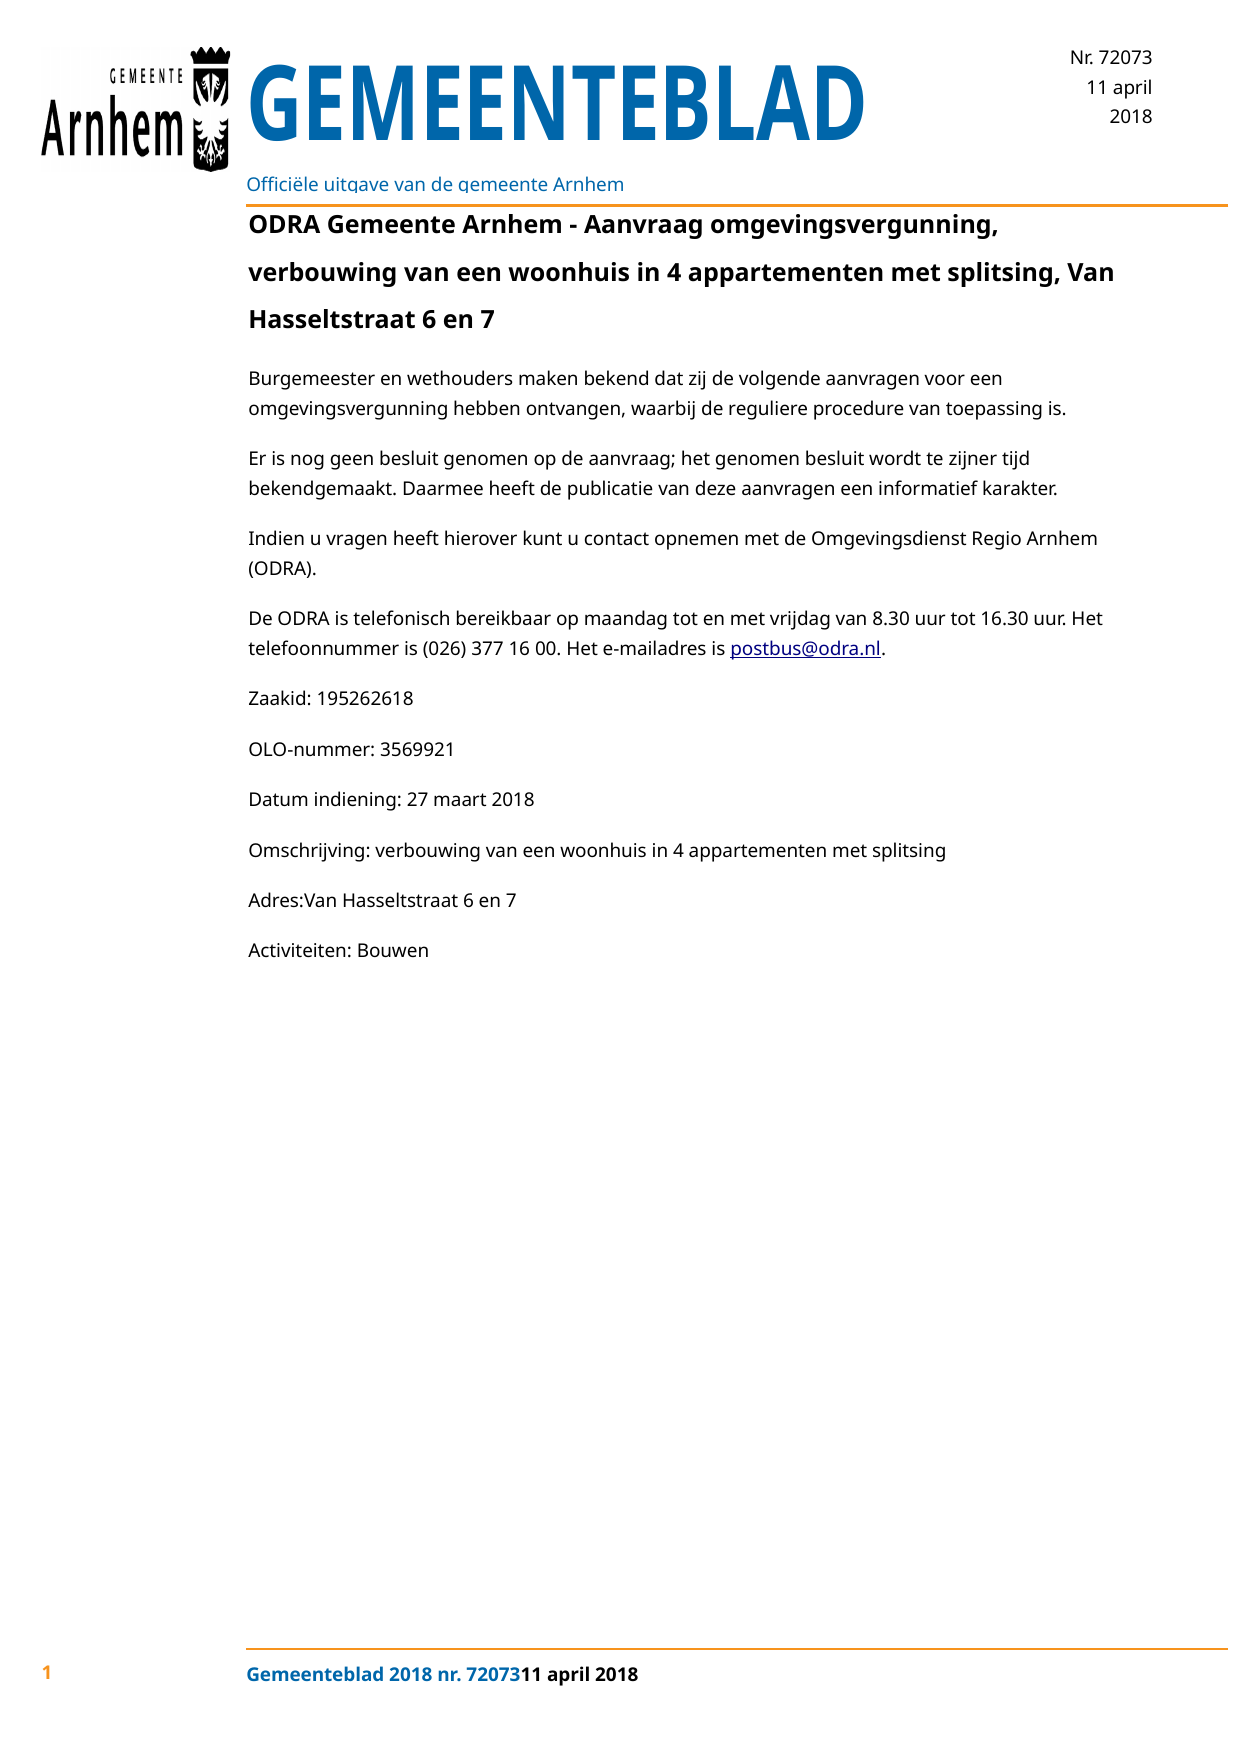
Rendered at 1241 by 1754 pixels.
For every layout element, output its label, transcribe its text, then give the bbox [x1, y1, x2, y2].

text Burgemeester en wethouders maken bekend dat zij de volgende aanvragen voor een omgevingsvergunning hebben ontvangen, waarbij de reguliere procedure van toepassing is. [248, 366, 1152, 421]
text OLO-nummer: 3569921 [248, 736, 1152, 762]
text Indien u vragen heeft hierover kunt u contact opnemen met de Omgevingsdienst Regio Arnhem (ODRA). [248, 526, 1152, 581]
text Zaakid: 195262618 [248, 686, 1152, 711]
text De ODRA is telefonisch bereikbaar op maandag tot en met vrijdag van 8.30 uur tot 16.30 uur. Het telefoonnummer is (026) 377 16 00. Het e-mailadres is postbus@odra.nl. [248, 606, 1152, 661]
text Activiteiten: Bouwen [248, 938, 1152, 963]
text ODRA Gemeente Arnhem - Aanvraag omgevingsvergunning, verbouwing van een woonhuis in 4 appartementen met splitsing, Van Hasseltstraat 6 en 7 [248, 207, 1152, 336]
picture [41, 47, 231, 172]
text Adres:Van Hasseltstraat 6 en 7 [248, 887, 1152, 913]
text Er is nog geen besluit genomen op de aanvraag; het genomen besluit wordt te zijner tijd bekendgemaakt. Daarmee heeft de publicatie van deze aanvragen een informatief karakter. [248, 446, 1152, 501]
text Omschrijving: verbouwing van een woonhuis in 4 appartementen met splitsing [248, 837, 1152, 862]
text Datum indiening: 27 maart 2018 [248, 786, 1152, 812]
